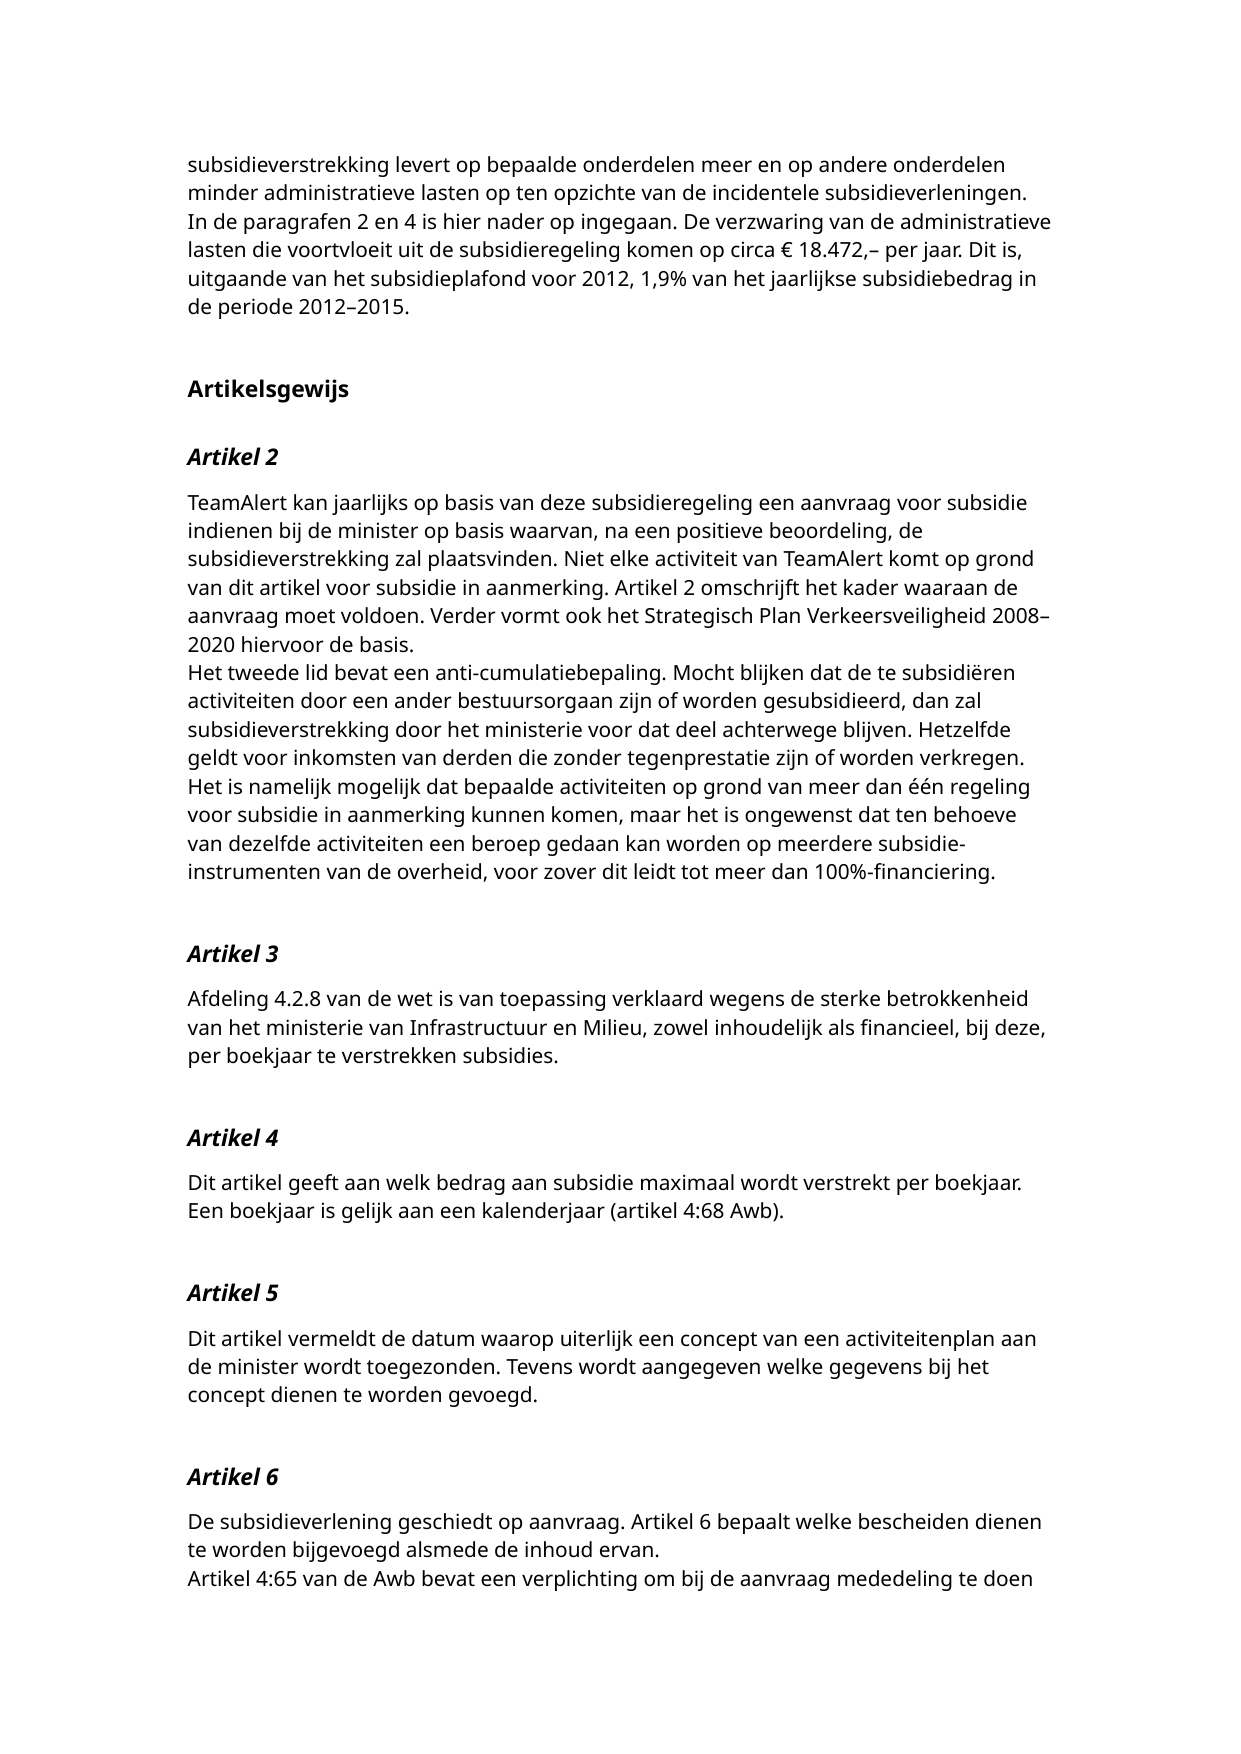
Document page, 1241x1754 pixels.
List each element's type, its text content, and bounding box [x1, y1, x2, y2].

text De subsidieverlening geschiedt op aanvraag. Artikel 6 bepaalt welke bescheiden dienen te worden bijgevoegd alsmede de inhoud ervan. [187, 1507, 1053, 1564]
text Artikel 4:65 van de Awb bevat een verplichting om bij de aanvraag mededeling te doen [187, 1564, 1053, 1592]
subtitle Artikelsgewijs [187, 373, 1053, 404]
subtitle Artikel 6 [187, 1461, 1053, 1492]
text TeamAlert kan jaarlijks op basis van deze subsidieregeling een aanvraag voor subsidie indienen bij de minister op basis waarvan, na een positieve beoordeling, de subsidieverstrekking zal plaatsvinden. Niet elke activiteit van TeamAlert komt op grond van dit artikel voor subsidie in aanmerking. Artikel 2 omschrijft het kader waaraan de aanvraag moet voldoen. Verder vormt ook het Strategisch Plan Verkeersveiligheid 2008–2020 hiervoor de basis. [187, 488, 1053, 658]
text Afdeling 4.2.8 van de wet is van toepassing verklaard wegens de sterke betrokkenheid van het ministerie van Infrastructuur en Milieu, zowel inhoudelijk als financieel, bij deze, per boekjaar te verstrekken subsidies. [187, 984, 1053, 1070]
text Een boekjaar is gelijk aan een kalenderjaar (artikel 4:68 Awb). [187, 1196, 1053, 1225]
subtitle Artikel 3 [187, 938, 1053, 969]
text subsidieverstrekking levert op bepaalde onderdelen meer en op andere onderdelen minder administratieve lasten op ten opzichte van de incidentele subsidieverleningen. In de paragrafen 2 en 4 is hier nader op ingegaan. De verzwaring van de administratieve lasten die voortvloeit uit de subsidieregeling komen op circa € 18.472,– per jaar. Dit is, uitgaande van het subsidieplafond voor 2012, 1,9% van het jaarlijkse subsidiebedrag in de periode 2012–2015. [187, 150, 1053, 321]
subtitle Artikel 5 [187, 1277, 1053, 1309]
text Dit artikel vermeldt de datum waarop uiterlijk een concept van een activiteitenplan aan de minister wordt toegezonden. Tevens wordt aangegeven welke gegevens bij het concept dienen te worden gevoegd. [187, 1324, 1053, 1409]
subtitle Artikel 2 [187, 441, 1053, 473]
text Dit artikel geeft aan welk bedrag aan subsidie maximaal wordt verstrekt per boekjaar. [187, 1168, 1053, 1196]
text Het tweede lid bevat een anti-cumulatiebepaling. Mocht blijken dat de te subsidiëren activiteiten door een ander bestuursorgaan zijn of worden gesubsidieerd, dan zal subsidieverstrekking door het ministerie voor dat deel achterwege blijven. Hetzelfde geldt voor inkomsten van derden die zonder tegenprestatie zijn of worden verkregen. Het is namelijk mogelijk dat bepaalde activiteiten op grond van meer dan één regeling voor subsidie in aanmerking kunnen komen, maar het is ongewenst dat ten behoeve van dezelfde activiteiten een beroep gedaan kan worden op meerdere subsidie-instrumenten van de overheid, voor zover dit leidt tot meer dan 100%-financiering. [187, 658, 1053, 886]
subtitle Artikel 4 [187, 1122, 1053, 1153]
